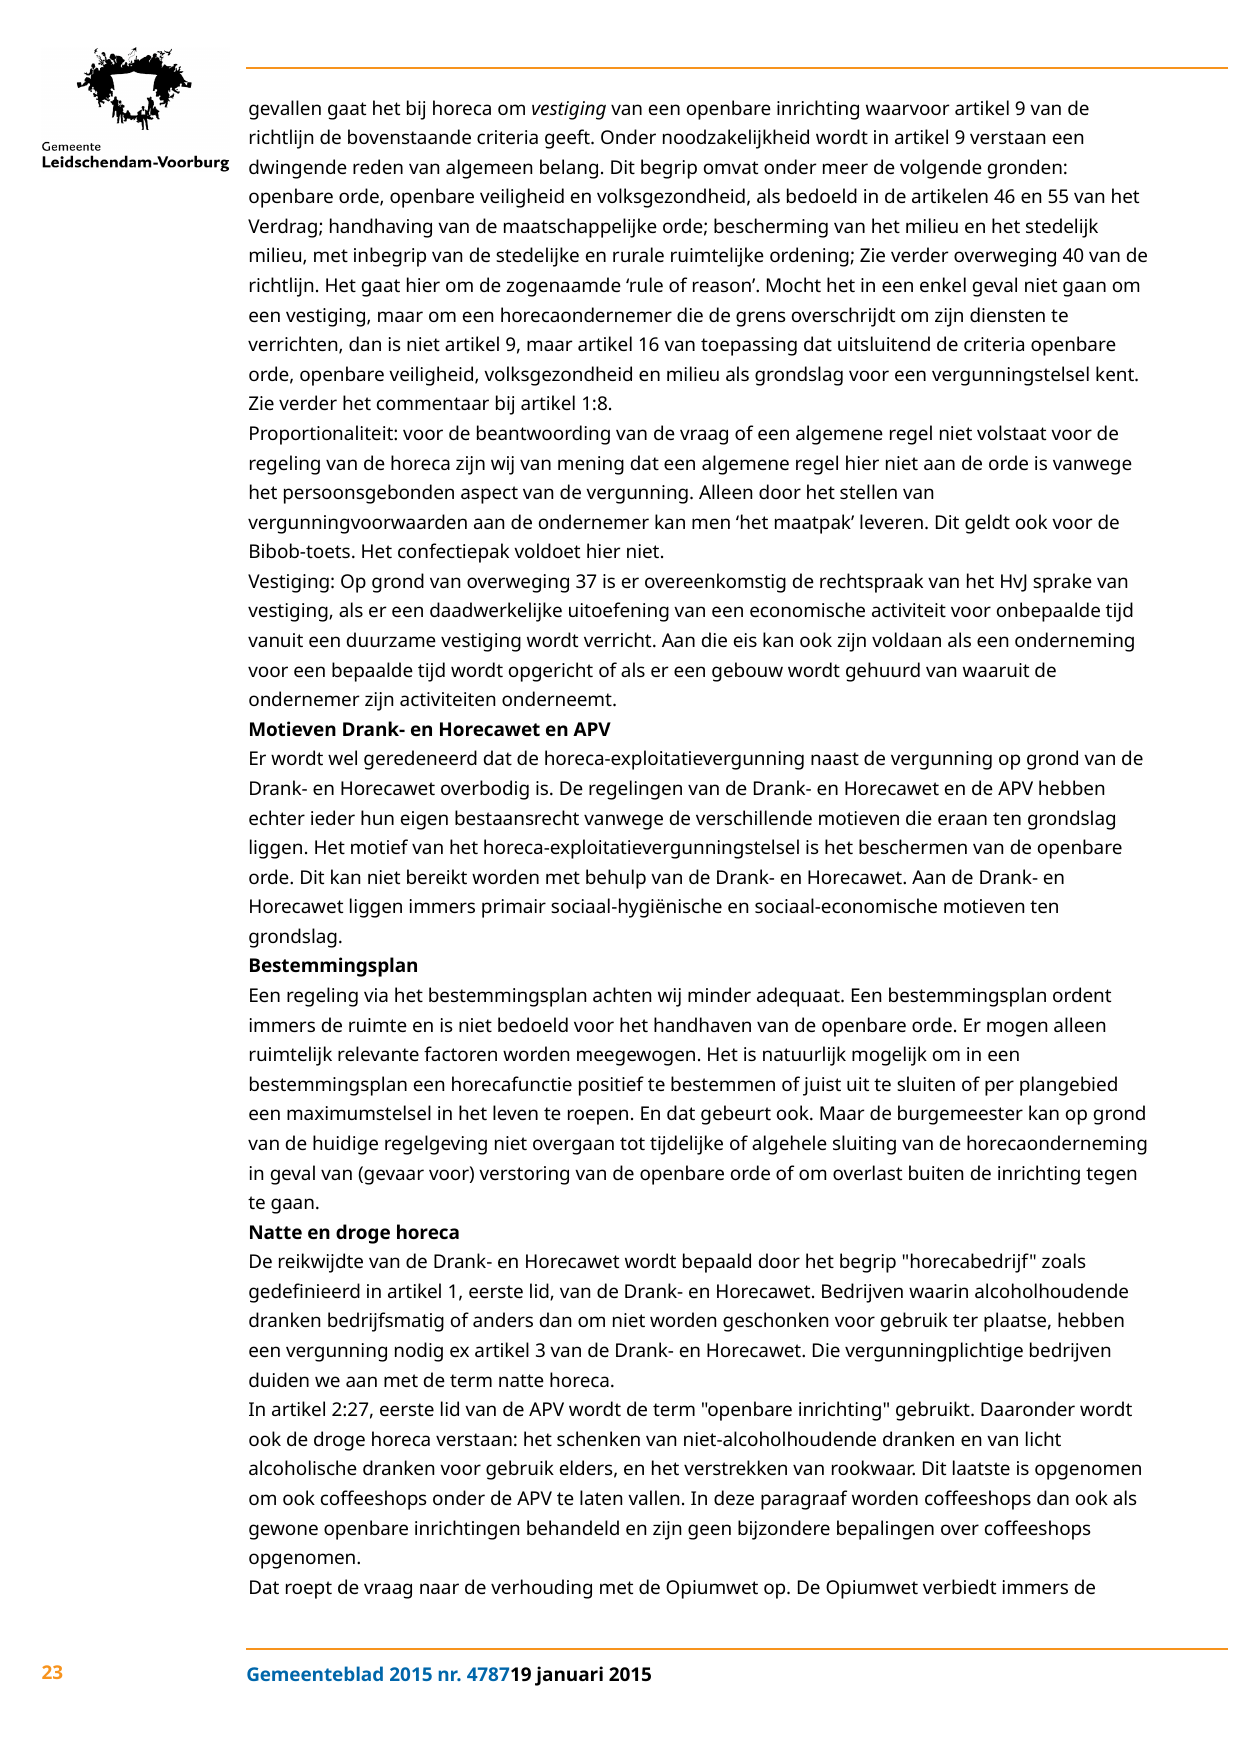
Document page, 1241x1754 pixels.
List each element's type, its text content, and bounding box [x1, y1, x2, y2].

text Vestiging: Op grond van overweging 37 is er overeenkomstig de rechtspraak van het HvJ sprake van vestiging, als er een daadwerkelijke uitoefening van een economische activiteit voor onbepaalde tijd vanuit een duurzame vestiging wordt verricht. Aan die eis kan ook zijn voldaan als een onderneming voor een bepaalde tijd wordt opgericht of als er een gebouw wordt gehuurd van waaruit de ondernemer zijn activiteiten onderneemt. [248, 568, 1152, 712]
text In artikel 2:27, eerste lid van de APV wordt de term "openbare inrichting" gebruikt. Daaronder wordt ook de droge horeca verstaan: het schenken van niet-alcoholhoudende dranken en van licht alcoholische dranken voor gebruik elders, en het verstrekken van rookwaar. Dit laatste is opgenomen om ook coffeeshops onder de APV te laten vallen. In deze paragraaf worden coffeeshops dan ook als gewone openbare inrichtingen behandeld en zijn geen bijzondere bepalingen over coffeeshops opgenomen. [248, 1396, 1152, 1570]
picture [41, 47, 231, 172]
text Motieven Drank- en Horecawet en APV [248, 716, 1152, 742]
text Proportionaliteit: voor de beantwoording van de vraag of een algemene regel niet volstaat voor de regeling van de horeca zijn wij van mening dat een algemene regel hier niet aan de orde is vanwege het persoonsgebonden aspect van de vergunning. Alleen door het stellen van vergunningvoorwaarden aan de ondernemer kan men ‘het maatpak’ leveren. Dit geldt ook voor de Bibob-toets. Het confectiepak voldoet hier niet. [248, 420, 1152, 564]
text Natte en droge horeca [248, 1219, 1152, 1245]
text Een regeling via het bestemmingsplan achten wij minder adequaat. Een bestemmingsplan ordent immers de ruimte en is niet bedoeld voor het handhaven van de openbare orde. Er mogen alleen ruimtelijk relevante factoren worden meegewogen. Het is natuurlijk mogelijk om in een bestemmingsplan een horecafunctie positief te bestemmen of juist uit te sluiten of per plangebied een maximumstelsel in het leven te roepen. En dat gebeurt ook. Maar de burgemeester kan op grond van de huidige regelgeving niet overgaan tot tijdelijke of algehele sluiting van de horecaonderneming in geval van (gevaar voor) verstoring van de openbare orde of om overlast buiten de inrichting tegen te gaan. [248, 982, 1152, 1215]
text Dat roept de vraag naar de verhouding met de Opiumwet op. De Opiumwet verbiedt immers de [248, 1574, 1152, 1600]
text De reikwijdte van de Drank- en Horecawet wordt bepaald door het begrip "horecabedrijf" zoals gedefinieerd in artikel 1, eerste lid, van de Drank- en Horecawet. Bedrijven waarin alcoholhoudende dranken bedrijfsmatig of anders dan om niet worden geschonken voor gebruik ter plaatse, hebben een vergunning nodig ex artikel 3 van de Drank- en Horecawet. Die vergunningplichtige bedrijven duiden we aan met de term natte horeca. [248, 1248, 1152, 1393]
text Bestemmingsplan [248, 953, 1152, 978]
text gevallen gaat het bij horeca om vestiging van een openbare inrichting waarvoor artikel 9 van de richtlijn de bovenstaande criteria geeft. Onder noodzakelijkheid wordt in artikel 9 verstaan een dwingende reden van algemeen belang. Dit begrip omvat onder meer de volgende gronden: openbare orde, openbare veiligheid en volksgezondheid, als bedoeld in de artikelen 46 en 55 van het Verdrag; handhaving van de maatschappelijke orde; bescherming van het milieu en het stedelijk milieu, met inbegrip van de stedelijke en rurale ruimtelijke ordening; Zie verder overweging 40 van de richtlijn. Het gaat hier om de zogenaamde ‘rule of reason’. Mocht het in een enkel geval niet gaan om een vestiging, maar om een horecaondernemer die de grens overschrijdt om zijn diensten te verrichten, dan is niet artikel 9, maar artikel 16 van toepassing dat uitsluitend de criteria openbare orde, openbare veiligheid, volksgezondheid en milieu als grondslag voor een vergunningstelsel kent. Zie verder het commentaar bij artikel 1:8. [248, 95, 1152, 416]
text Er wordt wel geredeneerd dat de horeca-exploitatievergunning naast de vergunning op grond van de Drank- en Horecawet overbodig is. De regelingen van de Drank- en Horecawet en de APV hebben echter ieder hun eigen bestaansrecht vanwege de verschillende motieven die eraan ten grondslag liggen. Het motief van het horeca-exploitatievergunningstelsel is het beschermen van de openbare orde. Dit kan niet bereikt worden met behulp van de Drank- en Horecawet. Aan de Drank- en Horecawet liggen immers primair sociaal-hygiënische en sociaal-economische motieven ten grondslag. [248, 746, 1152, 949]
